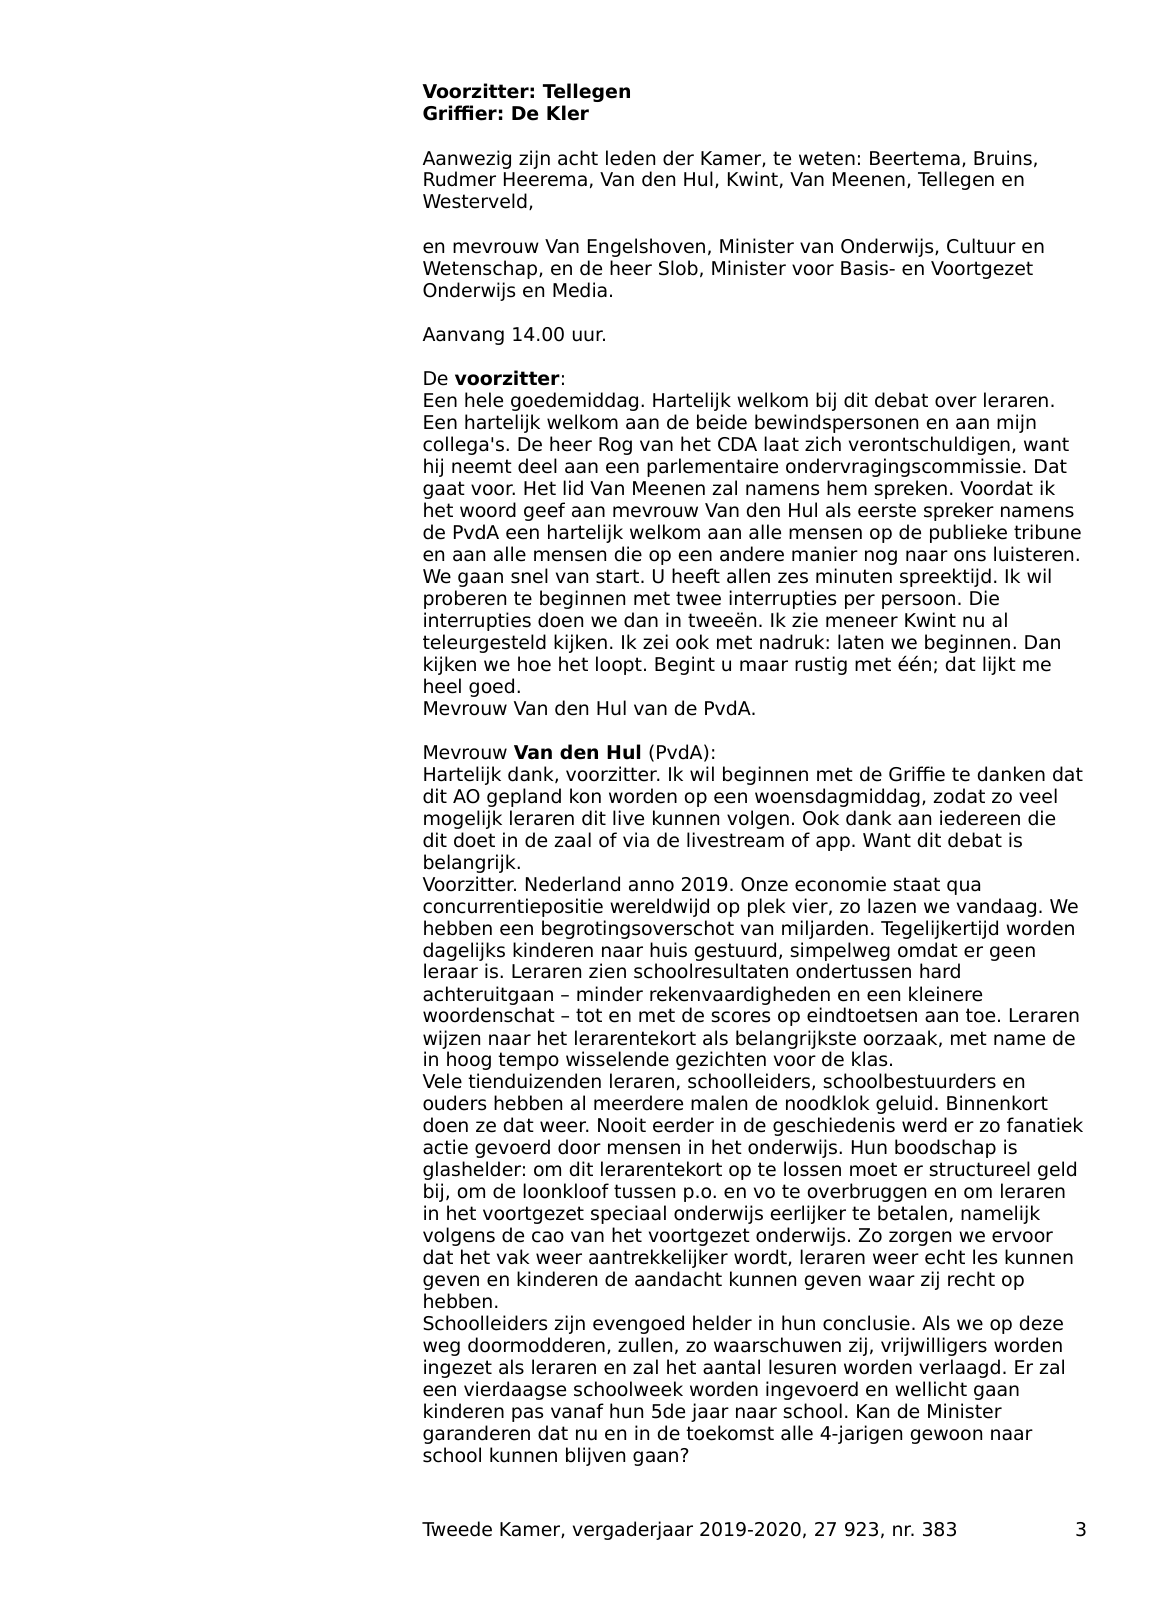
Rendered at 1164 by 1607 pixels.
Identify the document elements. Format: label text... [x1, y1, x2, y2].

text De voorzitter: [422, 368, 1087, 390]
text Aanwezig zijn acht leden der Kamer, te weten: Beertema, Bruins, Rudmer Heerema, Van den Hul, Kwint, Van Meenen, Tellegen en Westerveld, [422, 147, 1087, 213]
text Griffier: De Kler [422, 103, 1087, 125]
text Voorzitter. Nederland anno 2019. Onze economie staat qua concurrentiepositie wereldwijd op plek vier, zo lazen we vandaag. We hebben een begrotingsoverschot van miljarden. Tegelijkertijd worden dagelijks kinderen naar huis gestuurd, simpelweg omdat er geen leraar is. Leraren zien schoolresultaten ondertussen hard achteruitgaan – minder rekenvaardigheden en een kleinere woordenschat – tot en met de scores op eindtoetsen aan toe. Leraren wijzen naar het lerarentekort als belangrijkste oorzaak, met name de in hoog tempo wisselende gezichten voor de klas. [422, 873, 1087, 1071]
text Schoolleiders zijn evengoed helder in hun conclusie. Als we op deze weg doormodderen, zullen, zo waarschuwen zij, vrijwilligers worden ingezet als leraren en zal het aantal lesuren worden verlaagd. Er zal een vierdaagse schoolweek worden ingevoerd en wellicht gaan kinderen pas vanaf hun 5de jaar naar school. Kan de Minister garanderen dat nu en in de toekomst alle 4-jarigen gewoon naar school kunnen blijven gaan? [422, 1313, 1087, 1467]
text Mevrouw Van den Hul van de PvdA. [422, 697, 1087, 719]
text Mevrouw Van den Hul (PvdA): [422, 742, 1087, 764]
text Voorzitter: Tellegen [422, 81, 1087, 103]
text Vele tienduizenden leraren, schoolleiders, schoolbestuurders en ouders hebben al meerdere malen de noodklok geluid. Binnenkort doen ze dat weer. Nooit eerder in de geschiedenis werd er zo fanatiek actie gevoerd door mensen in het onderwijs. Hun boodschap is glashelder: om dit lerarentekort op te lossen moet er structureel geld bij, om de loonkloof tussen p.o. en vo te overbruggen en om leraren in het voortgezet speciaal onderwijs eerlijker te betalen, namelijk volgens de cao van het voortgezet onderwijs. Zo zorgen we ervoor dat het vak weer aantrekkelijker wordt, leraren weer echt les kunnen geven en kinderen de aandacht kunnen geven waar zij recht op hebben. [422, 1071, 1087, 1313]
text Een hele goedemiddag. Hartelijk welkom bij dit debat over leraren. Een hartelijk welkom aan de beide bewindspersonen en aan mijn collega's. De heer Rog van het CDA laat zich verontschuldigen, want hij neemt deel aan een parlementaire ondervragingscommissie. Dat gaat voor. Het lid Van Meenen zal namens hem spreken. Voordat ik het woord geef aan mevrouw Van den Hul als eerste spreker namens de PvdA een hartelijk welkom aan alle mensen op de publieke tribune en aan alle mensen die op een andere manier nog naar ons luisteren. We gaan snel van start. U heeft allen zes minuten spreektijd. Ik wil proberen te beginnen met twee interrupties per persoon. Die interrupties doen we dan in tweeën. Ik zie meneer Kwint nu al teleurgesteld kijken. Ik zei ook met nadruk: laten we beginnen. Dan kijken we hoe het loopt. Begint u maar rustig met één; dat lijkt me heel goed. [422, 390, 1087, 697]
text Hartelijk dank, voorzitter. Ik wil beginnen met de Griffie te danken dat dit AO gepland kon worden op een woensdagmiddag, zodat zo veel mogelijk leraren dit live kunnen volgen. Ook dank aan iedereen die dit doet in de zaal of via de livestream of app. Want dit debat is belangrijk. [422, 764, 1087, 873]
text Aanvang 14.00 uur. [422, 324, 1087, 346]
text en mevrouw Van Engelshoven, Minister van Onderwijs, Cultuur en Wetenschap, en de heer Slob, Minister voor Basis- en Voortgezet Onderwijs en Media. [422, 236, 1087, 301]
